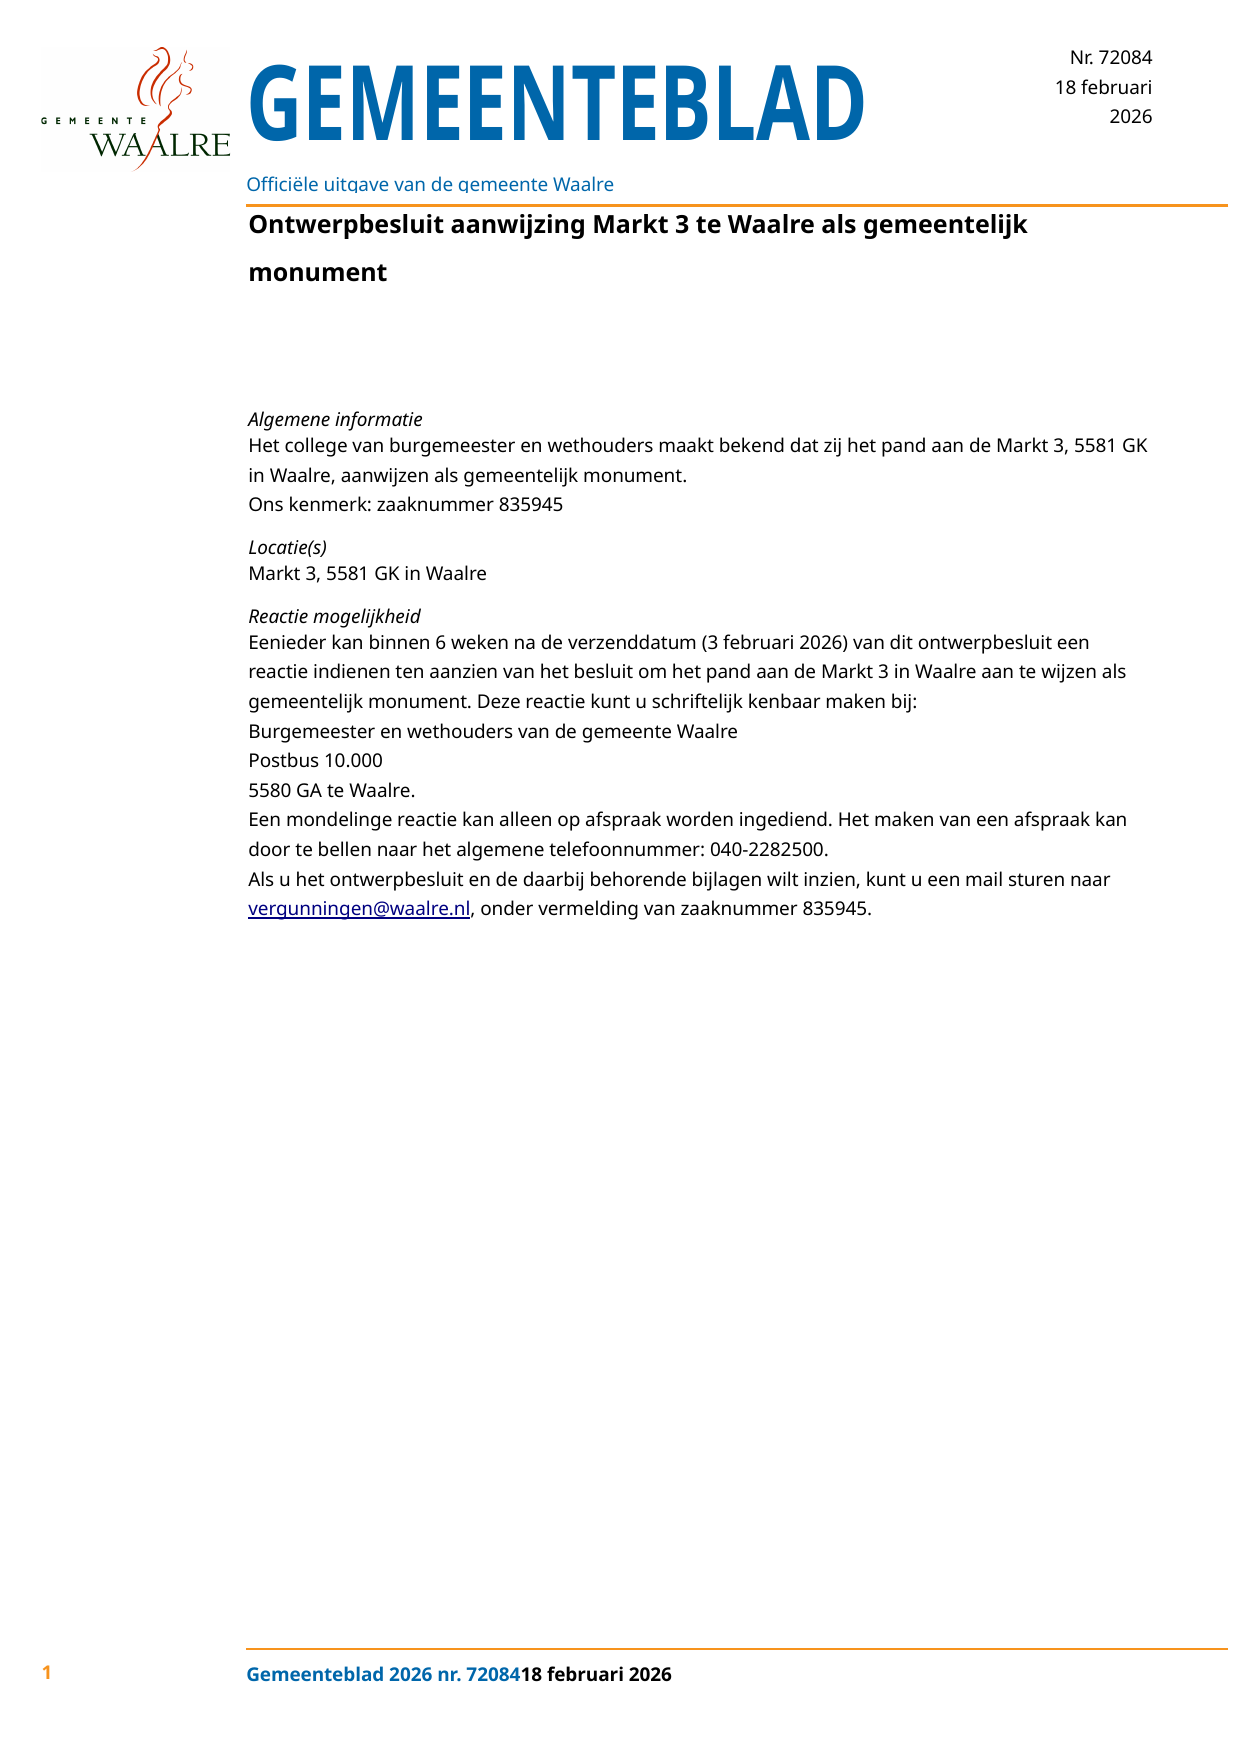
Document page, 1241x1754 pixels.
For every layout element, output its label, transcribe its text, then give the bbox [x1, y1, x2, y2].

text Een mondelinge reactie kan alleen op afspraak worden ingediend. Het maken van een afspraak kan door te bellen naar het algemene telefoonnummer: 040-2282500. [248, 807, 1152, 862]
picture [41, 47, 231, 172]
text Markt 3, 5581 GK in Waalre [248, 560, 1152, 586]
text Reactie mogelijkheid [248, 603, 1152, 629]
text Ons kenmerk: zaaknummer 835945 [248, 491, 1152, 517]
text Als u het ontwerpbesluit en de daarbij behorende bijlagen wilt inzien, kunt u een mail sturen naar vergunningen@waalre.nl, onder vermelding van zaaknummer 835945. [248, 866, 1152, 921]
text Algemene informatie [248, 406, 1152, 432]
text Postbus 10.000 [248, 747, 1152, 773]
text 5580 GA te Waalre. [248, 777, 1152, 803]
text Burgemeester en wethouders van de gemeente Waalre [248, 718, 1152, 743]
text Ontwerpbesluit aanwijzing Markt 3 te Waalre als gemeentelijk monument [248, 207, 1152, 288]
text Het college van burgemeester en wethouders maakt bekend dat zij het pand aan de Markt 3, 5581 GK in Waalre, aanwijzen als gemeentelijk monument. [248, 432, 1152, 487]
text Eenieder kan binnen 6 weken na de verzenddatum (3 februari 2026) van dit ontwerpbesluit een reactie indienen ten aanzien van het besluit om het pand aan de Markt 3 in Waalre aan te wijzen als gemeentelijk monument. Deze reactie kunt u schriftelijk kenbaar maken bij: [248, 629, 1152, 714]
text Locatie(s) [248, 534, 1152, 560]
